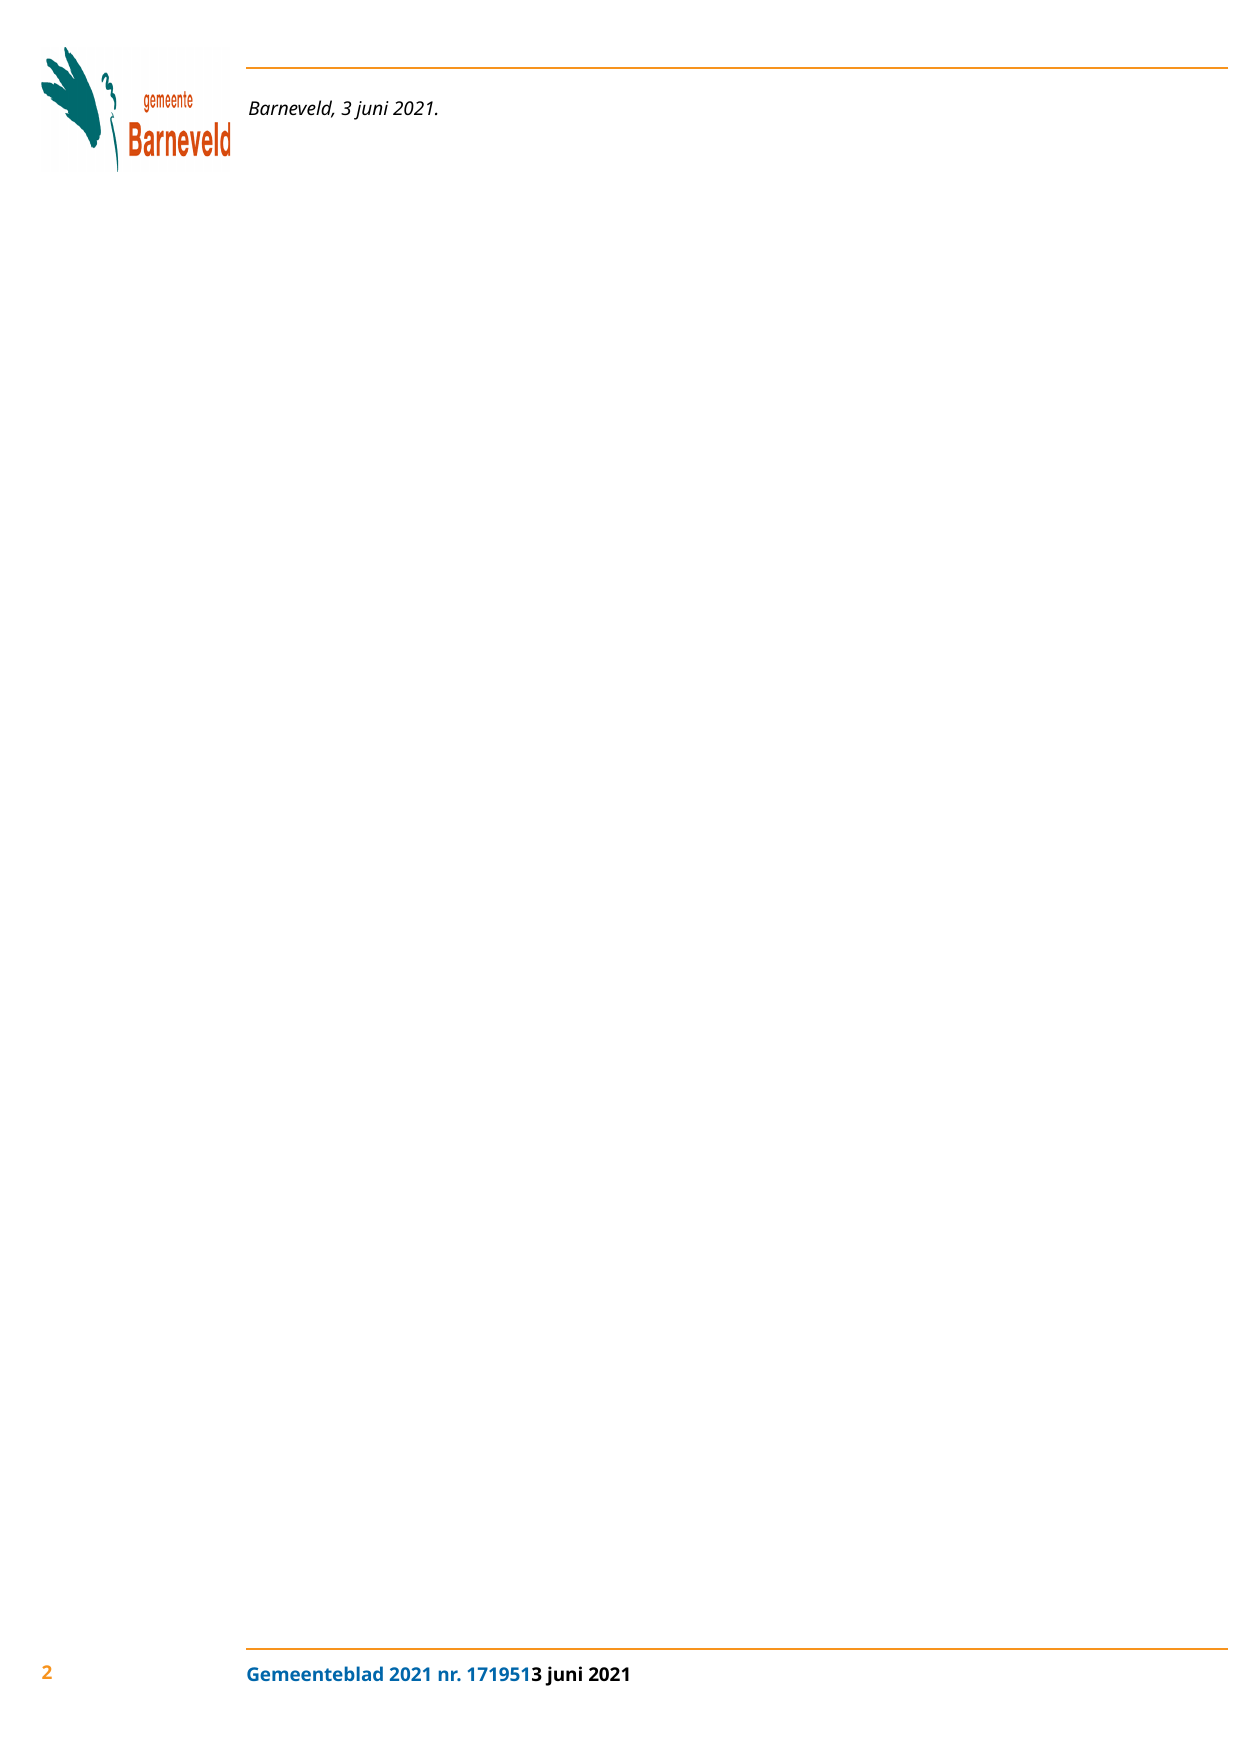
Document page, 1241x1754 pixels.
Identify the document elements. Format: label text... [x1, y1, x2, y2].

text Barneveld, 3 juni 2021. [248, 95, 1152, 121]
picture [41, 47, 231, 172]
